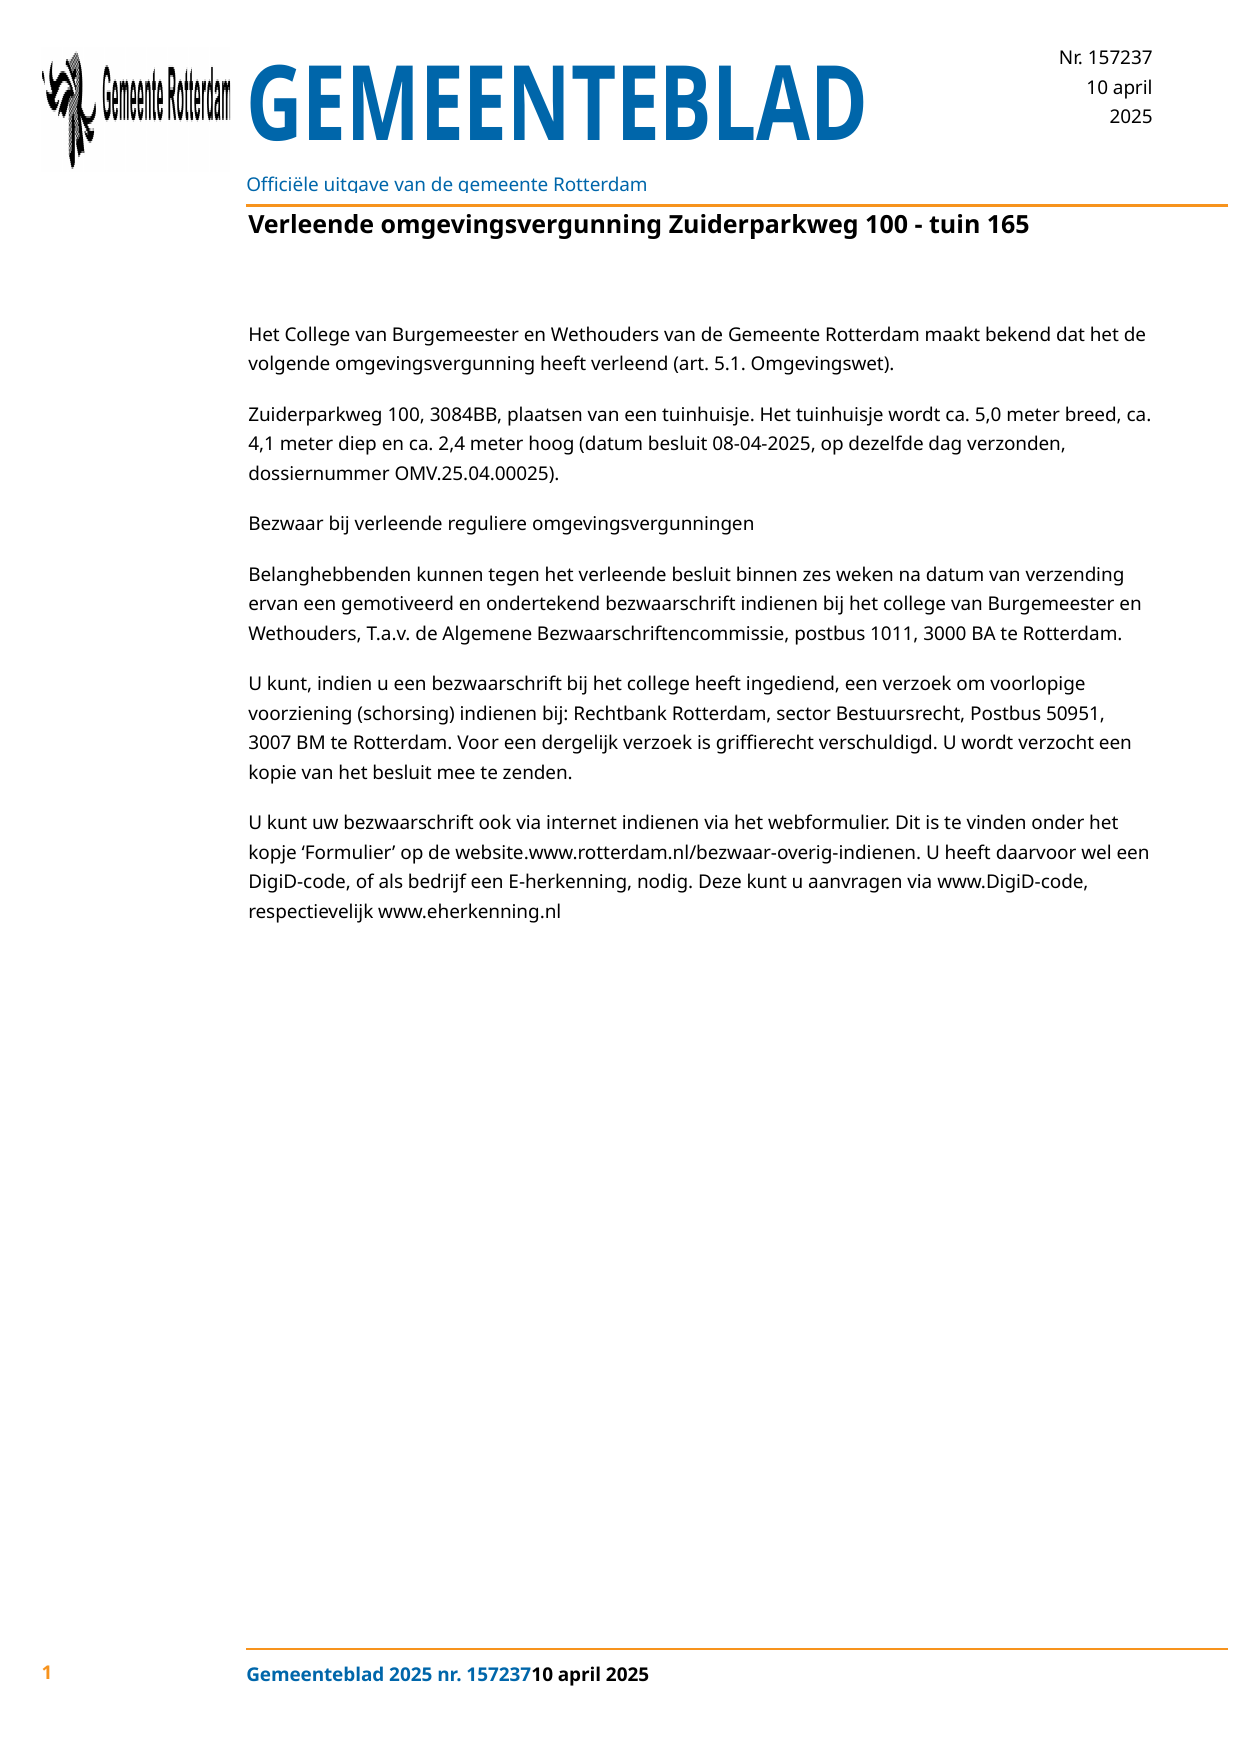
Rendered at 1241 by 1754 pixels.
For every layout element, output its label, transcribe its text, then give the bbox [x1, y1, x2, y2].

text U kunt uw bezwaarschrift ook via internet indienen via het webformulier. Dit is te vinden onder het kopje ‘Formulier’ op de website.www.rotterdam.nl/bezwaar-overig-indienen. U heeft daarvoor wel een DigiD-code, of als bedrijf een E-herkenning, nodig. Deze kunt u aanvragen via www.DigiD-code, respectievelijk www.eherkenning.nl [248, 809, 1152, 924]
picture [41, 47, 231, 172]
text Het College van Burgemeester en Wethouders van de Gemeente Rotterdam maakt bekend dat het de volgende omgevingsvergunning heeft verleend (art. 5.1. Omgevingswet). [248, 321, 1152, 376]
text Belanghebbenden kunnen tegen het verleende besluit binnen zes weken na datum van verzending ervan een gemotiveerd en ondertekend bezwaarschrift indienen bij het college van Burgemeester en Wethouders, T.a.v. de Algemene Bezwaarschriftencommissie, postbus 1011, 3000 BA te Rotterdam. [248, 561, 1152, 646]
text Zuiderparkweg 100, 3084BB, plaatsen van een tuinhuisje. Het tuinhuisje wordt ca. 5,0 meter breed, ca. 4,1 meter diep en ca. 2,4 meter hoog (datum besluit 08-04-2025, op dezelfde dag verzonden, dossiernummer OMV.25.04.00025). [248, 401, 1152, 486]
text Bezwaar bij verleende reguliere omgevingsvergunningen [248, 510, 1152, 536]
text U kunt, indien u een bezwaarschrift bij het college heeft ingediend, een verzoek om voorlopige voorziening (schorsing) indienen bij: Rechtbank Rotterdam, sector Bestuursrecht, Postbus 50951, 3007 BM te Rotterdam. Voor een dergelijk verzoek is griffierecht verschuldigd. U wordt verzocht een kopie van het besluit mee te zenden. [248, 670, 1152, 785]
text Verleende omgevingsvergunning Zuiderparkweg 100 - tuin 165 [248, 207, 1152, 241]
